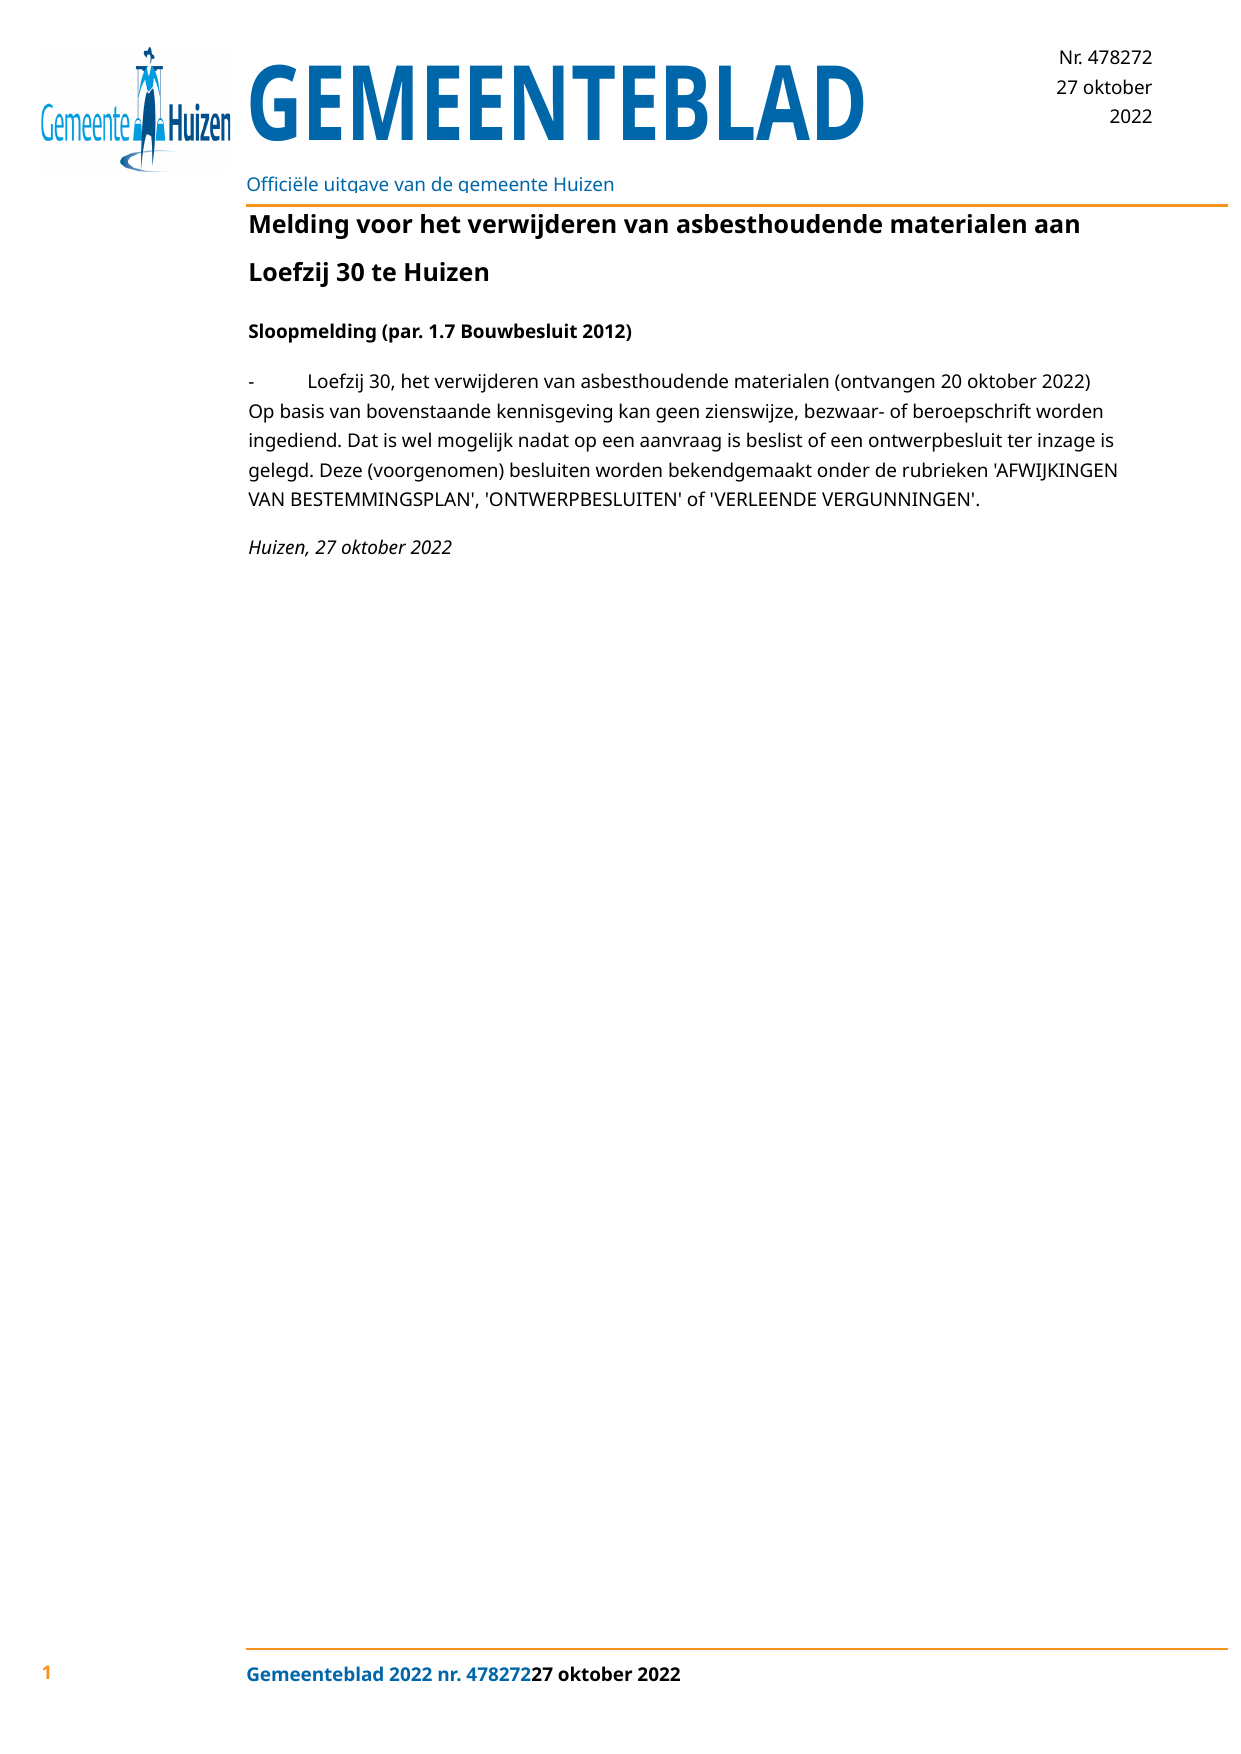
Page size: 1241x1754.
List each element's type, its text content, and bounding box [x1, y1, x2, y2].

text Op basis van bovenstaande kennisgeving kan geen zienswijze, bezwaar- of beroepschrift worden ingediend. Dat is wel mogelijk nadat op een aanvraag is beslist of een ontwerpbesluit ter inzage is gelegd. Deze (voorgenomen) besluiten worden bekendgemaakt onder de rubrieken 'AFWIJKINGEN VAN BESTEMMINGSPLAN', 'ONTWERPBESLUITEN' of 'VERLEENDE VERGUNNINGEN'. [248, 398, 1152, 512]
text Sloopmelding (par. 1.7 Bouwbesluit 2012) [248, 318, 1152, 344]
text Melding voor het verwijderen van asbesthoudende materialen aan Loefzij 30 te Huizen [248, 207, 1152, 288]
picture [41, 47, 231, 172]
text Huizen, 27 oktober 2022 [248, 534, 1152, 560]
list Loefzij 30, het verwijderen van asbesthoudende materialen (ontvangen 20 oktober 2022) [248, 368, 1152, 394]
